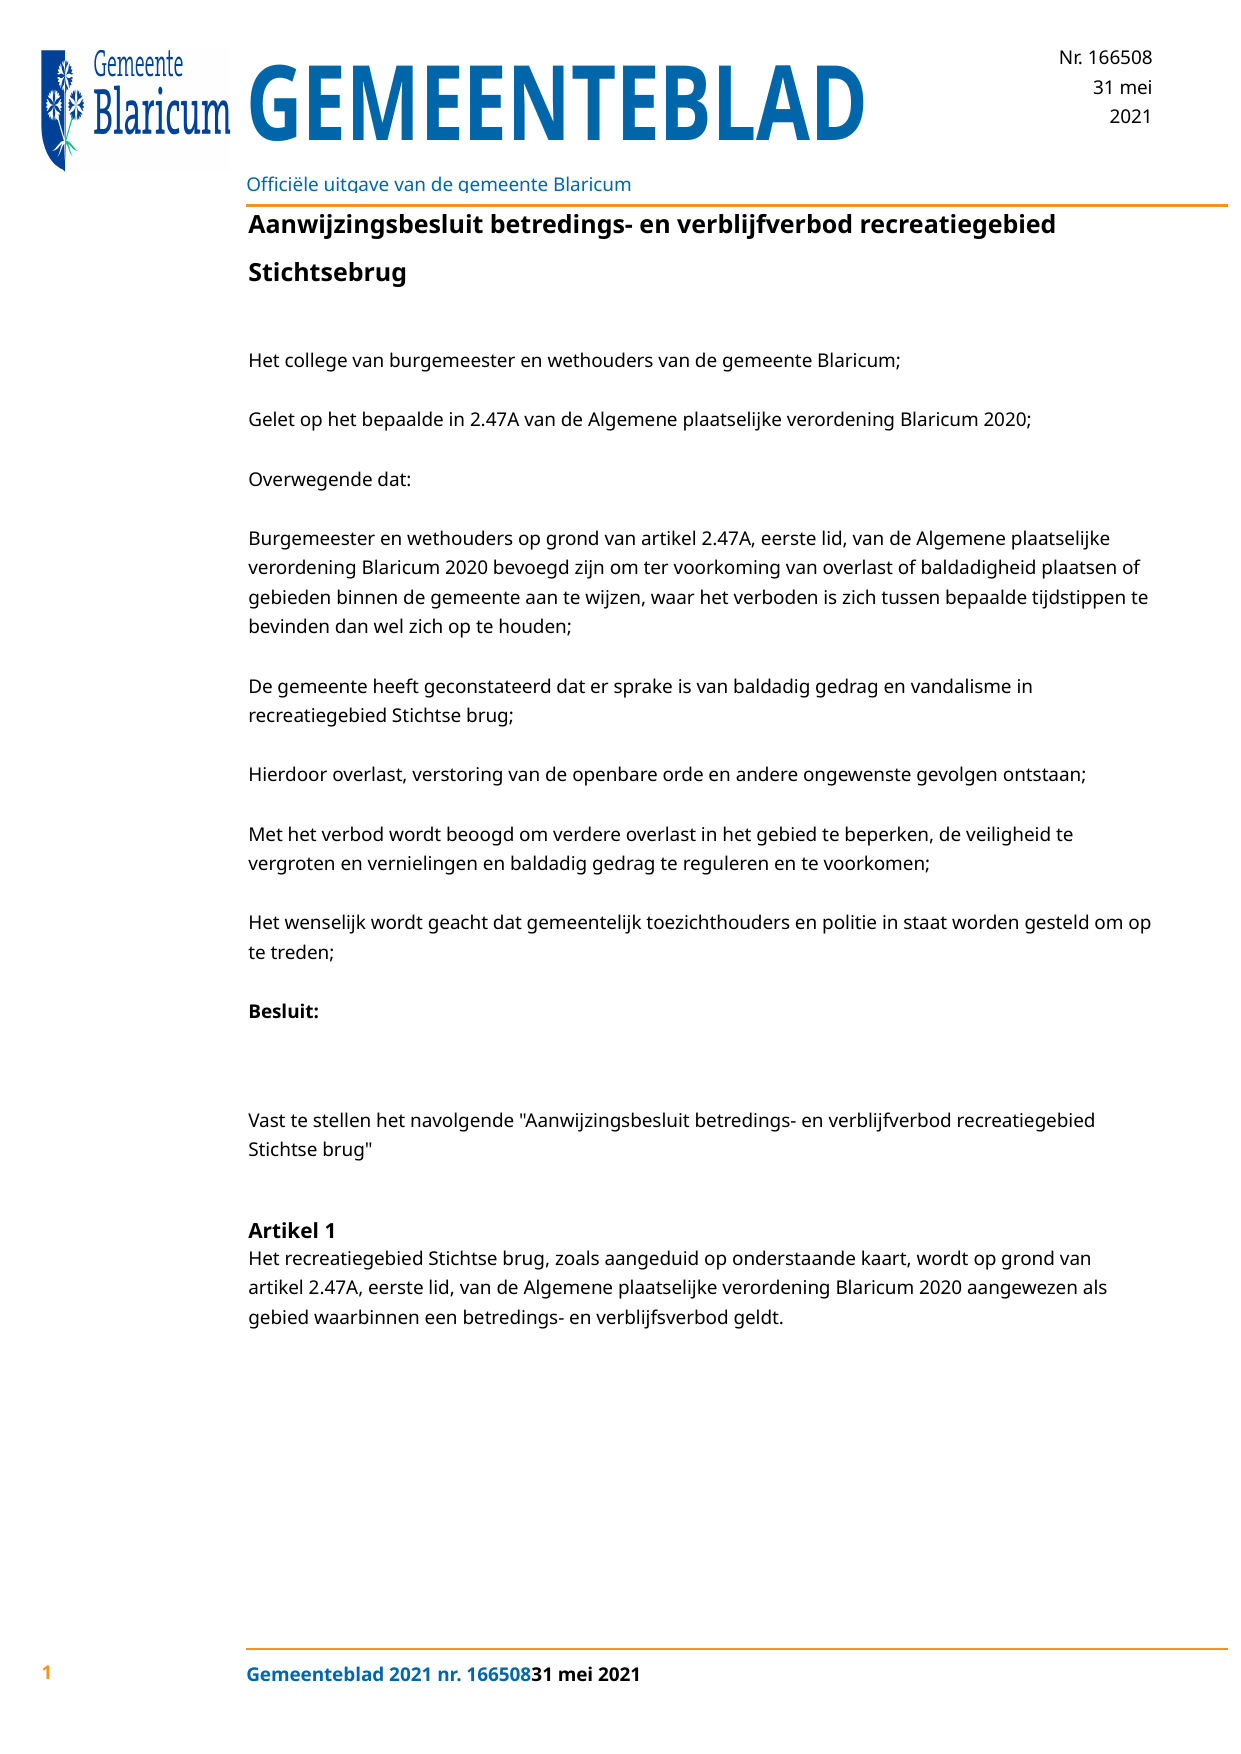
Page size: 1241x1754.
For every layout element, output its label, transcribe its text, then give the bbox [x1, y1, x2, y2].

text Burgemeester en wethouders op grond van artikel 2.47A, eerste lid, van de Algemene plaatselijke verordening Blaricum 2020 bevoegd zijn om ter voorkoming van overlast of baldadigheid plaatsen of gebieden binnen de gemeente aan te wijzen, waar het verboden is zich tussen bepaalde tijdstippen te bevinden dan wel zich op te houden; [248, 525, 1152, 639]
text De gemeente heeft geconstateerd dat er sprake is van baldadig gedrag en vandalisme in recreatiegebied Stichtse brug; [248, 673, 1152, 728]
text Overwegende dat: [248, 466, 1152, 492]
text Besluit: [248, 998, 1152, 1024]
text Vast te stellen het navolgende "Aanwijzingsbesluit betredings- en verblijfverbod recreatiegebied Stichtse brug" [248, 1107, 1152, 1162]
text Het college van burgemeester en wethouders van de gemeente Blaricum; [248, 347, 1152, 373]
text Artikel 1 [248, 1216, 1152, 1245]
text Hierdoor overlast, verstoring van de openbare orde en andere ongewenste gevolgen ontstaan; [248, 762, 1152, 787]
text Het recreatiegebied Stichtse brug, zoals aangeduid op onderstaande kaart, wordt op grond van artikel 2.47A, eerste lid, van de Algemene plaatselijke verordening Blaricum 2020 aangewezen als gebied waarbinnen een betredings- en verblijfsverbod geldt. [248, 1245, 1152, 1330]
text Het wenselijk wordt geacht dat gemeentelijk toezichthouders en politie in staat worden gesteld om op te treden; [248, 909, 1152, 965]
text Aanwijzingsbesluit betredings- en verblijfverbod recreatiegebied Stichtsebrug [248, 207, 1152, 288]
picture [41, 47, 231, 172]
text Gelet op het bepaalde in 2.47A van de Algemene plaatselijke verordening Blaricum 2020; [248, 407, 1152, 432]
text Met het verbod wordt beoogd om verdere overlast in het gebied te beperken, de veiligheid te vergroten en vernielingen en baldadig gedrag te reguleren en te voorkomen; [248, 821, 1152, 876]
